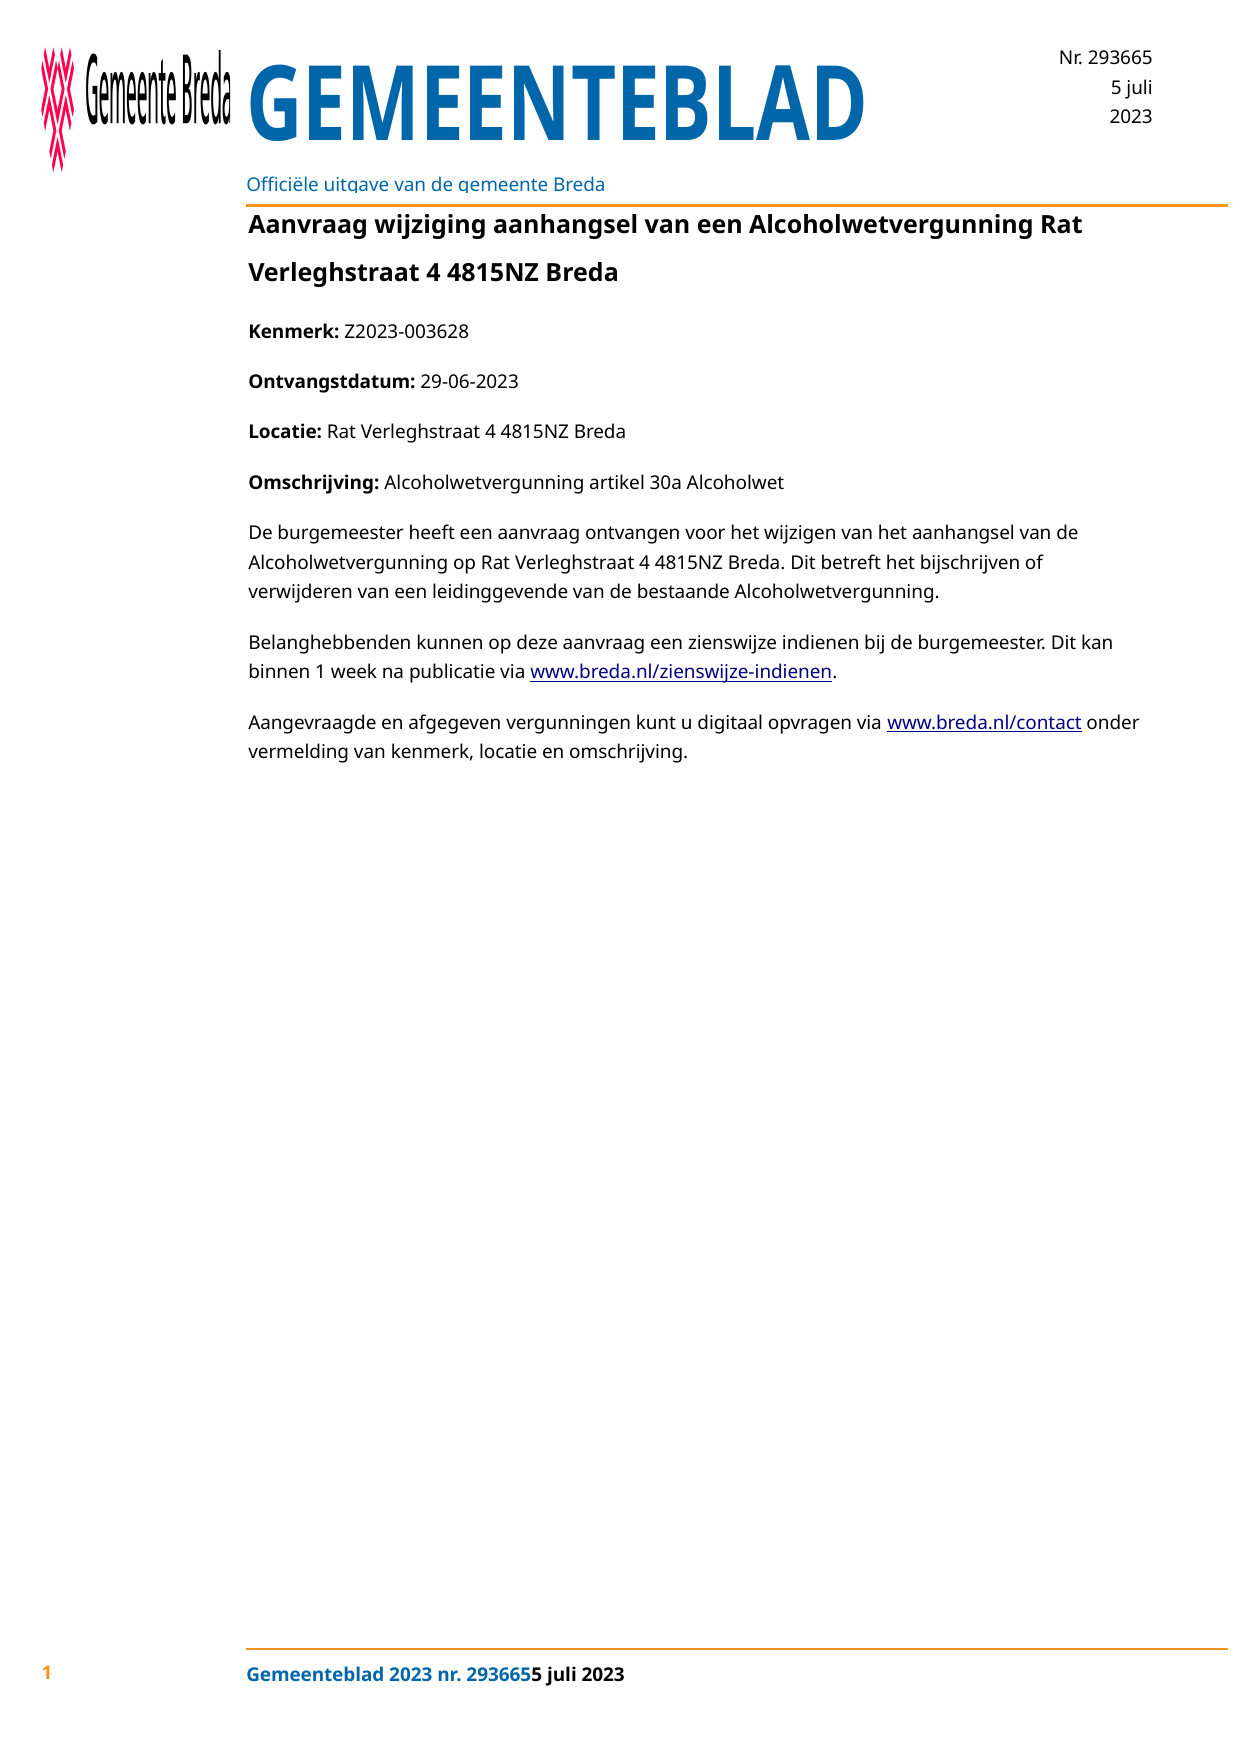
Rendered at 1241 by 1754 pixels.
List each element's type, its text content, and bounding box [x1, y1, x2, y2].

text Belanghebbenden kunnen op deze aanvraag een zienswijze indienen bij de burgemeester. Dit kan binnen 1 week na publicatie via www.breda.nl/zienswijze-indienen. [248, 629, 1152, 684]
text Aangevraagde en afgegeven vergunningen kunt u digitaal opvragen via www.breda.nl/contact onder vermelding van kenmerk, locatie en omschrijving. [248, 709, 1152, 764]
text Kenmerk: Z2023-003628 [248, 318, 1152, 344]
text Ontvangstdatum: 29-06-2023 [248, 368, 1152, 394]
text Omschrijving: Alcoholwetvergunning artikel 30a Alcoholwet [248, 469, 1152, 495]
picture [41, 47, 231, 172]
text De burgemeester heeft een aanvraag ontvangen voor het wijzigen van het aanhangsel van de Alcoholwetvergunning op Rat Verleghstraat 4 4815NZ Breda. Dit betreft het bijschrijven of verwijderen van een leidinggevende van de bestaande Alcoholwetvergunning. [248, 519, 1152, 604]
text Aanvraag wijziging aanhangsel van een Alcoholwetvergunning Rat Verleghstraat 4 4815NZ Breda [248, 207, 1152, 288]
text Locatie: Rat Verleghstraat 4 4815NZ Breda [248, 419, 1152, 444]
